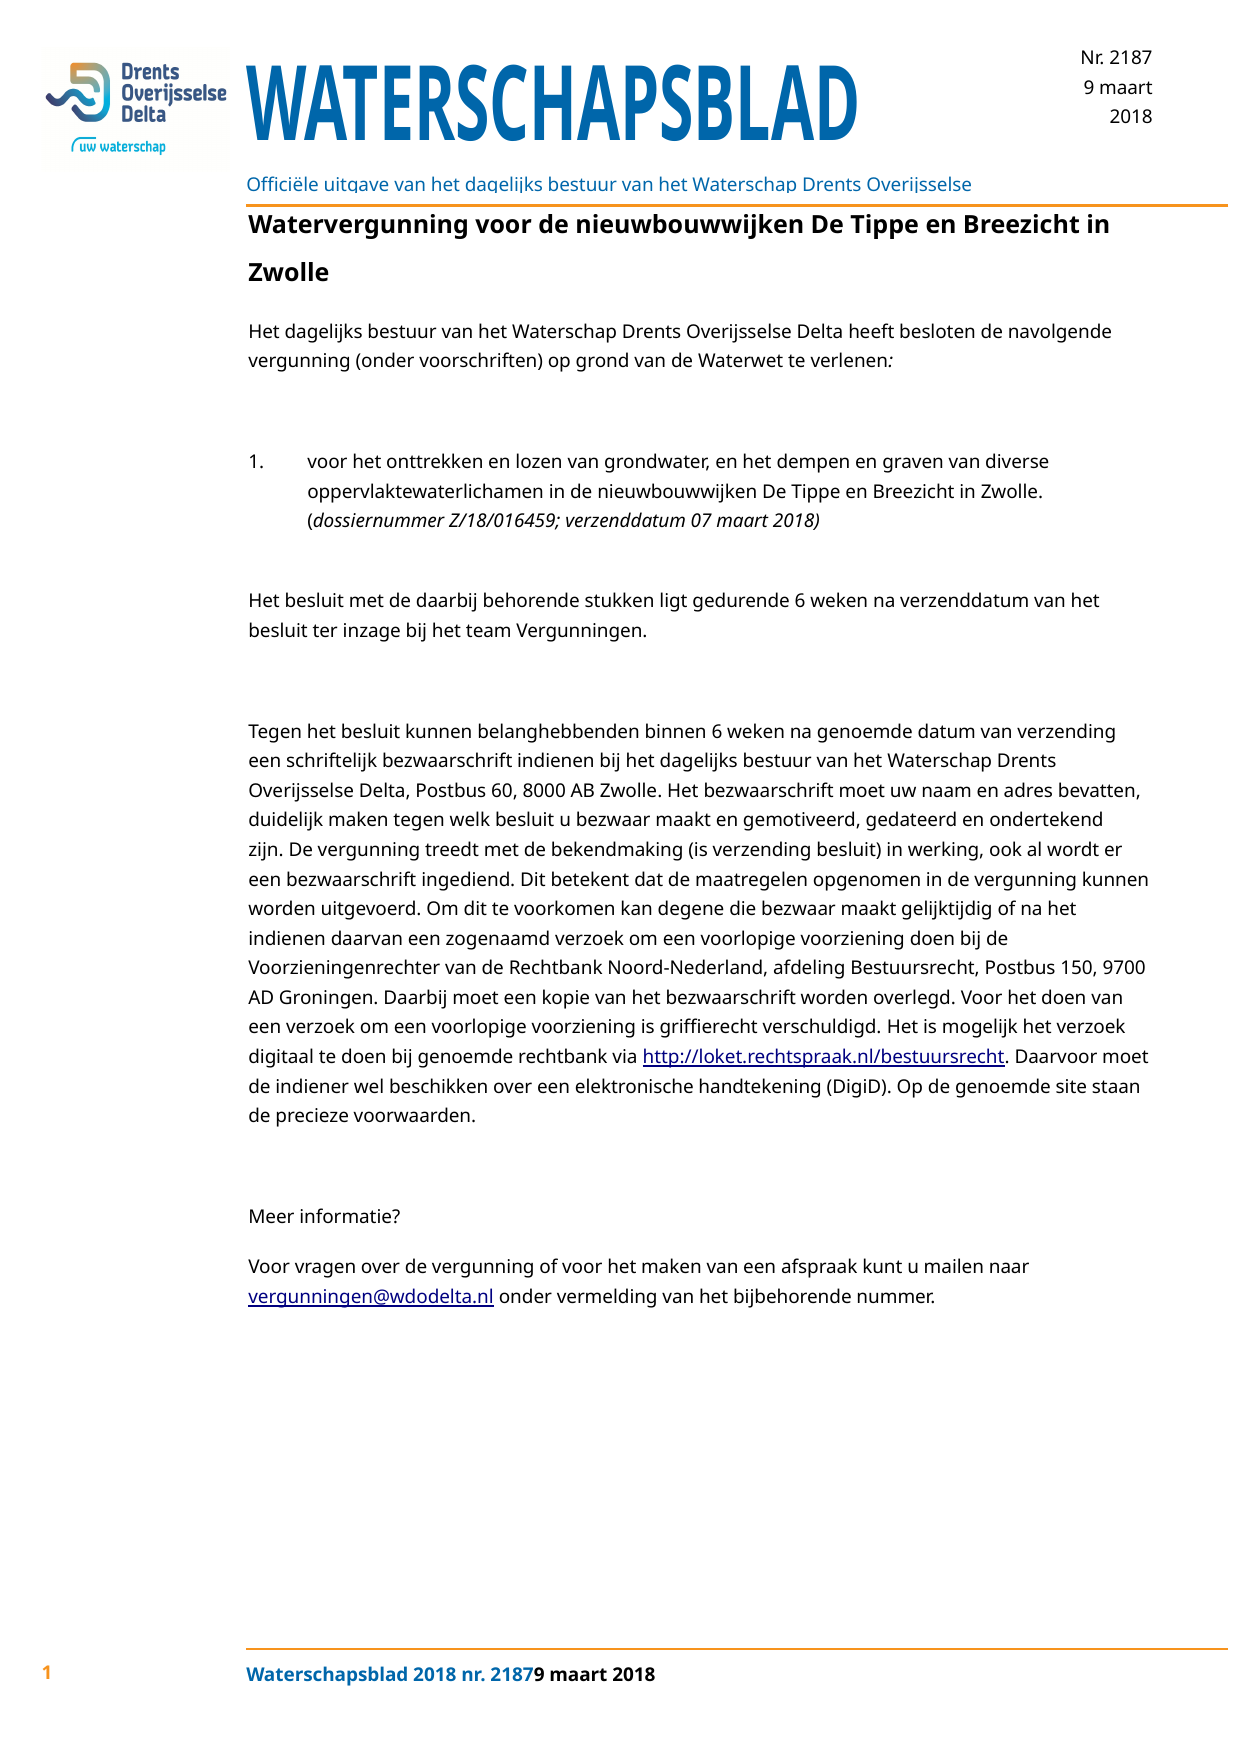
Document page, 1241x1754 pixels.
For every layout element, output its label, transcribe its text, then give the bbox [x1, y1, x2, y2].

text Voor vragen over de vergunning of voor het maken van een afspraak kunt u mailen naar vergunningen@wdodelta.nl onder vermelding van het bijbehorende nummer. [248, 1254, 1152, 1309]
picture [41, 47, 231, 172]
text Het besluit met de daarbij behorende stukken ligt gedurende 6 weken na verzenddatum van het besluit ter inzage bij het team Vergunningen. [248, 587, 1152, 643]
text Tegen het besluit kunnen belanghebbenden binnen 6 weken na genoemde datum van verzending een schriftelijk bezwaarschrift indienen bij het dagelijks bestuur van het Waterschap Drents Overijsselse Delta, Postbus 60, 8000 AB Zwolle. Het bezwaarschrift moet uw naam en adres bevatten, duidelijk maken tegen welk besluit u bezwaar maakt en gemotiveerd, gedateerd en ondertekend zijn. De vergunning treedt met de bekendmaking (is verzending besluit) in werking, ook al wordt er een bezwaarschrift ingediend. Dit betekent dat de maatregelen opgenomen in de vergunning kunnen worden uitgevoerd. Om dit te voorkomen kan degene die bezwaar maakt gelijktijdig of na het indienen daarvan een zogenaamd verzoek om een voorlopige voorziening doen bij de Voorzieningenrechter van de Rechtbank Noord-Nederland, afdeling Bestuursrecht, Postbus 150, 9700 AD Groningen. Daarbij moet een kopie van het bezwaarschrift worden overlegd. Voor het doen van een verzoek om een voorlopige voorziening is griffierecht verschuldigd. Het is mogelijk het verzoek digitaal te doen bij genoemde rechtbank via http://loket.rechtspraak.nl/bestuursrecht. Daarvoor moet de indiener wel beschikken over een elektronische handtekening (DigiD). Op de genoemde site staan de precieze voorwaarden. [248, 718, 1152, 1128]
text Meer informatie? [248, 1203, 1152, 1229]
list voor het onttrekken en lozen van grondwater, en het dempen en graven van diverse oppervlaktewaterlichamen in de nieuwbouwwijken De Tippe en Breezicht in Zwolle. (dossiernummer Z/18/016459; verzenddatum 07 maart 2018) [248, 448, 1152, 533]
text Watervergunning voor de nieuwbouwwijken De Tippe en Breezicht in Zwolle [248, 207, 1152, 288]
text Het dagelijks bestuur van het Waterschap Drents Overijsselse Delta heeft besloten de navolgende vergunning (onder voorschriften) op grond van de Waterwet te verlenen: [248, 318, 1152, 373]
